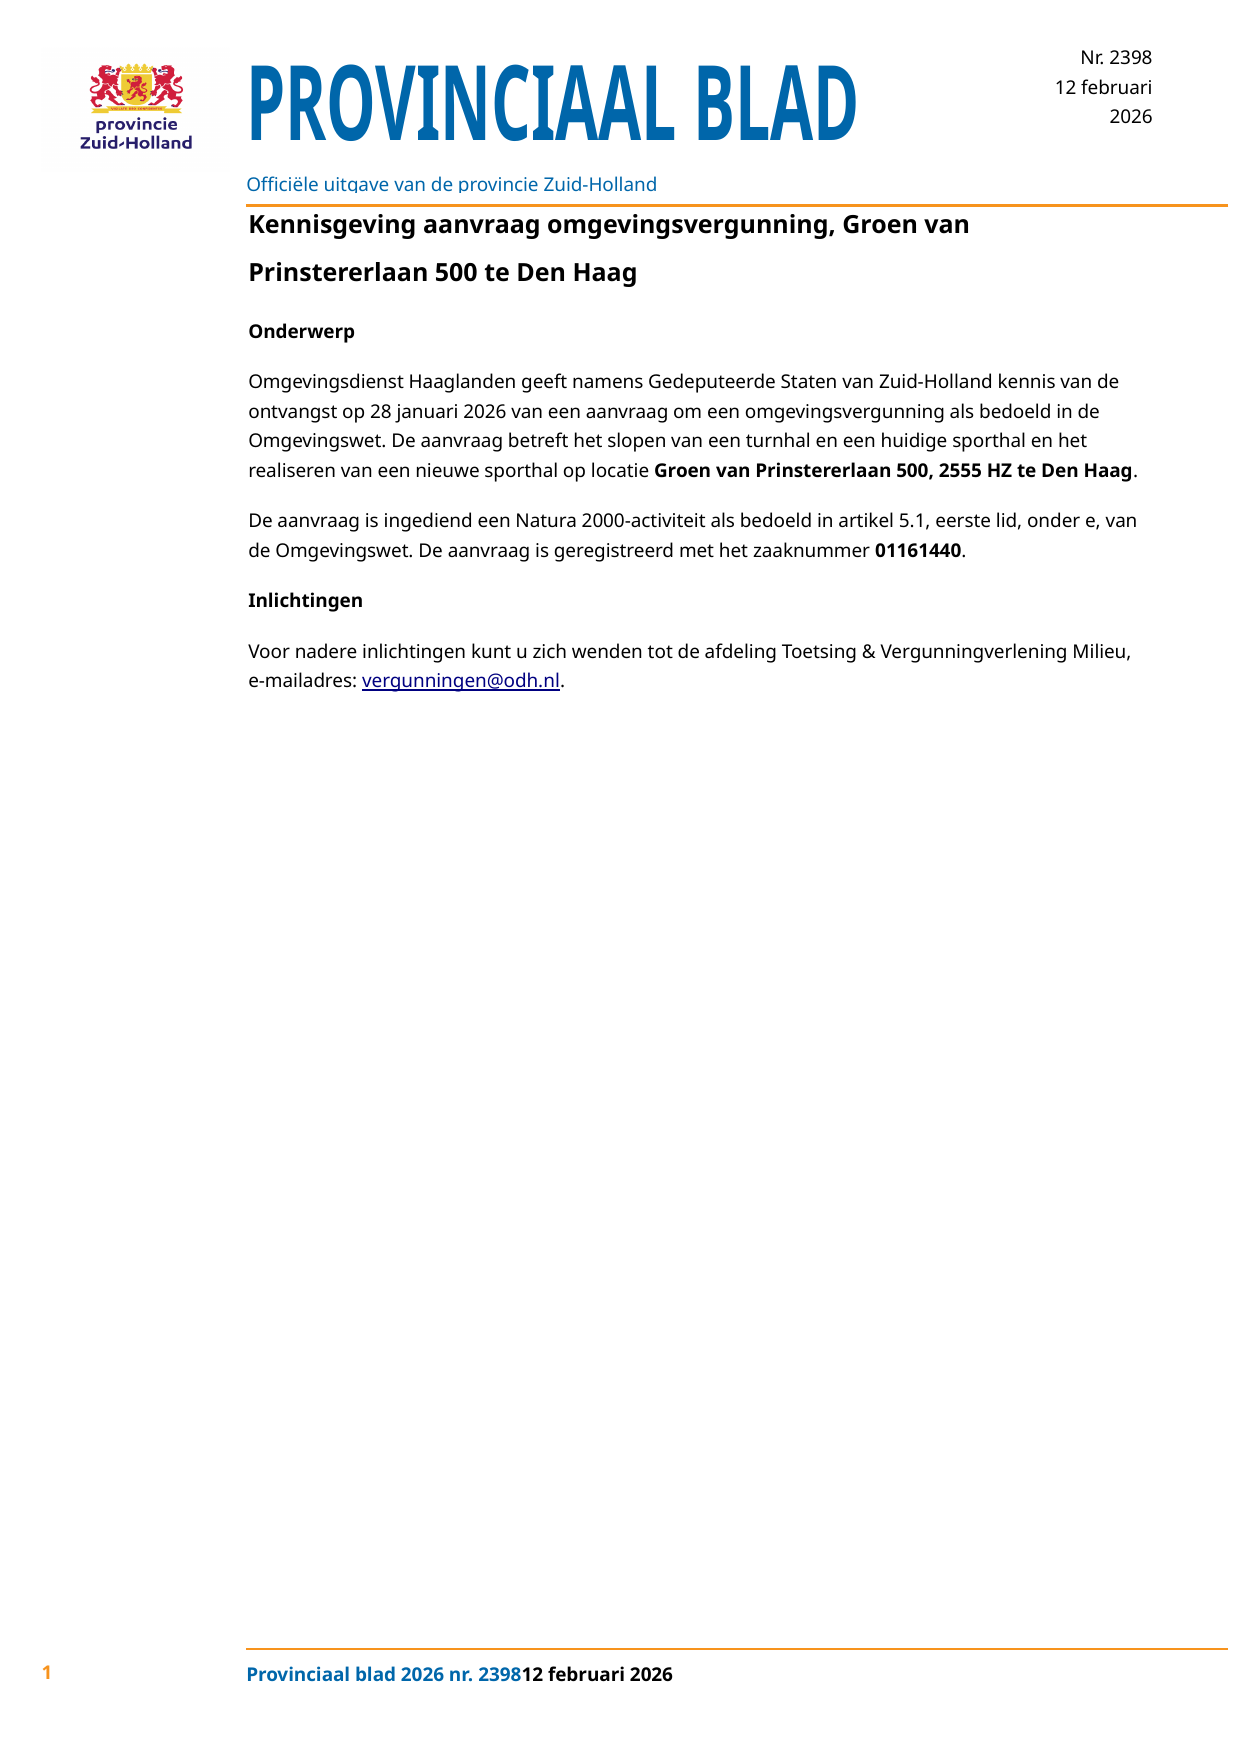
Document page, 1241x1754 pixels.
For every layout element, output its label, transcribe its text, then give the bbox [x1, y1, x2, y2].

text Voor nadere inlichtingen kunt u zich wenden tot de afdeling Toetsing & Vergunningverlening Milieu, e-mailadres: vergunningen@odh.nl. [248, 638, 1152, 693]
text Onderwerp [248, 318, 1152, 344]
text Kennisgeving aanvraag omgevingsvergunning, Groen van Prinstererlaan 500 te Den Haag [248, 207, 1152, 288]
picture [41, 47, 231, 172]
text Omgevingsdienst Haaglanden geeft namens Gedeputeerde Staten van Zuid-Holland kennis van de ontvangst op 28 januari 2026 van een aanvraag om een omgevingsvergunning als bedoeld in de Omgevingswet. De aanvraag betreft het slopen van een turnhal en een huidige sporthal en het realiseren van een nieuwe sporthal op locatie Groen van Prinstererlaan 500, 2555 HZ te Den Haag. [248, 368, 1152, 483]
text Inlichtingen [248, 587, 1152, 613]
text De aanvraag is ingediend een Natura 2000-activiteit als bedoeld in artikel 5.1, eerste lid, onder e, van de Omgevingswet. De aanvraag is geregistreerd met het zaaknummer 01161440. [248, 507, 1152, 563]
